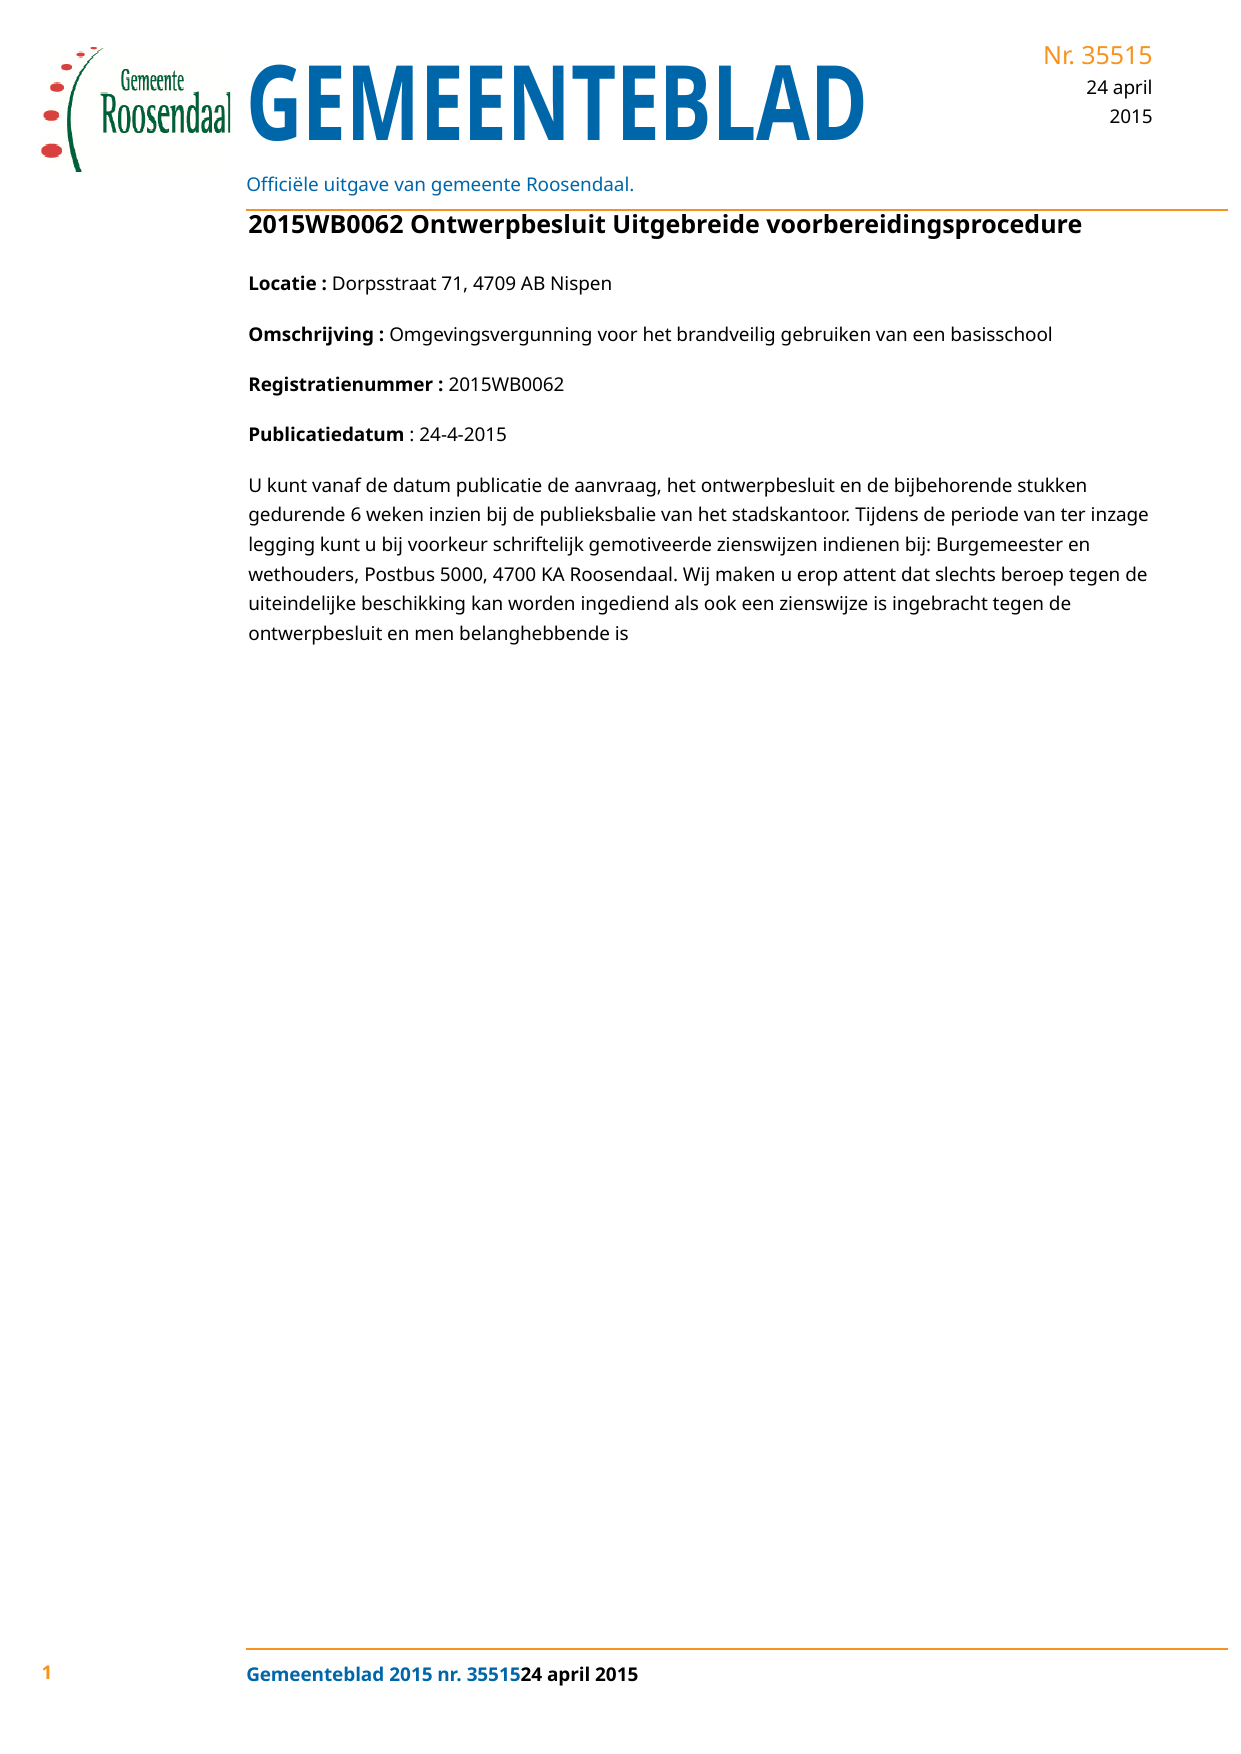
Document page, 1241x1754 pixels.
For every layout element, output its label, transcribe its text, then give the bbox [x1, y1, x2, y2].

text Omschrijving : Omgevingsvergunning voor het brandveilig gebruiken van een basisschool [248, 321, 1152, 346]
text Registratienummer : 2015WB0062 [248, 371, 1152, 397]
picture [41, 47, 231, 172]
text 2015WB0062 Ontwerpbesluit Uitgebreide voorbereidingsprocedure [248, 211, 1152, 241]
text Publicatiedatum : 24-4-2015 [248, 422, 1152, 447]
text Locatie : Dorpsstraat 71, 4709 AB Nispen [248, 270, 1152, 296]
text U kunt vanaf de datum publicatie de aanvraag, het ontwerpbesluit en de bijbehorende stukken gedurende 6 weken inzien bij de publieksbalie van het stadskantoor. Tijdens de periode van ter inzage legging kunt u bij voorkeur schriftelijk gemotiveerde zienswijzen indienen bij: Burgemeester en wethouders, Postbus 5000, 4700 KA Roosendaal. Wij maken u erop attent dat slechts beroep tegen de uiteindelijke beschikking kan worden ingediend als ook een zienswijze is ingebracht tegen de ontwerpbesluit en men belanghebbende is [248, 472, 1152, 646]
